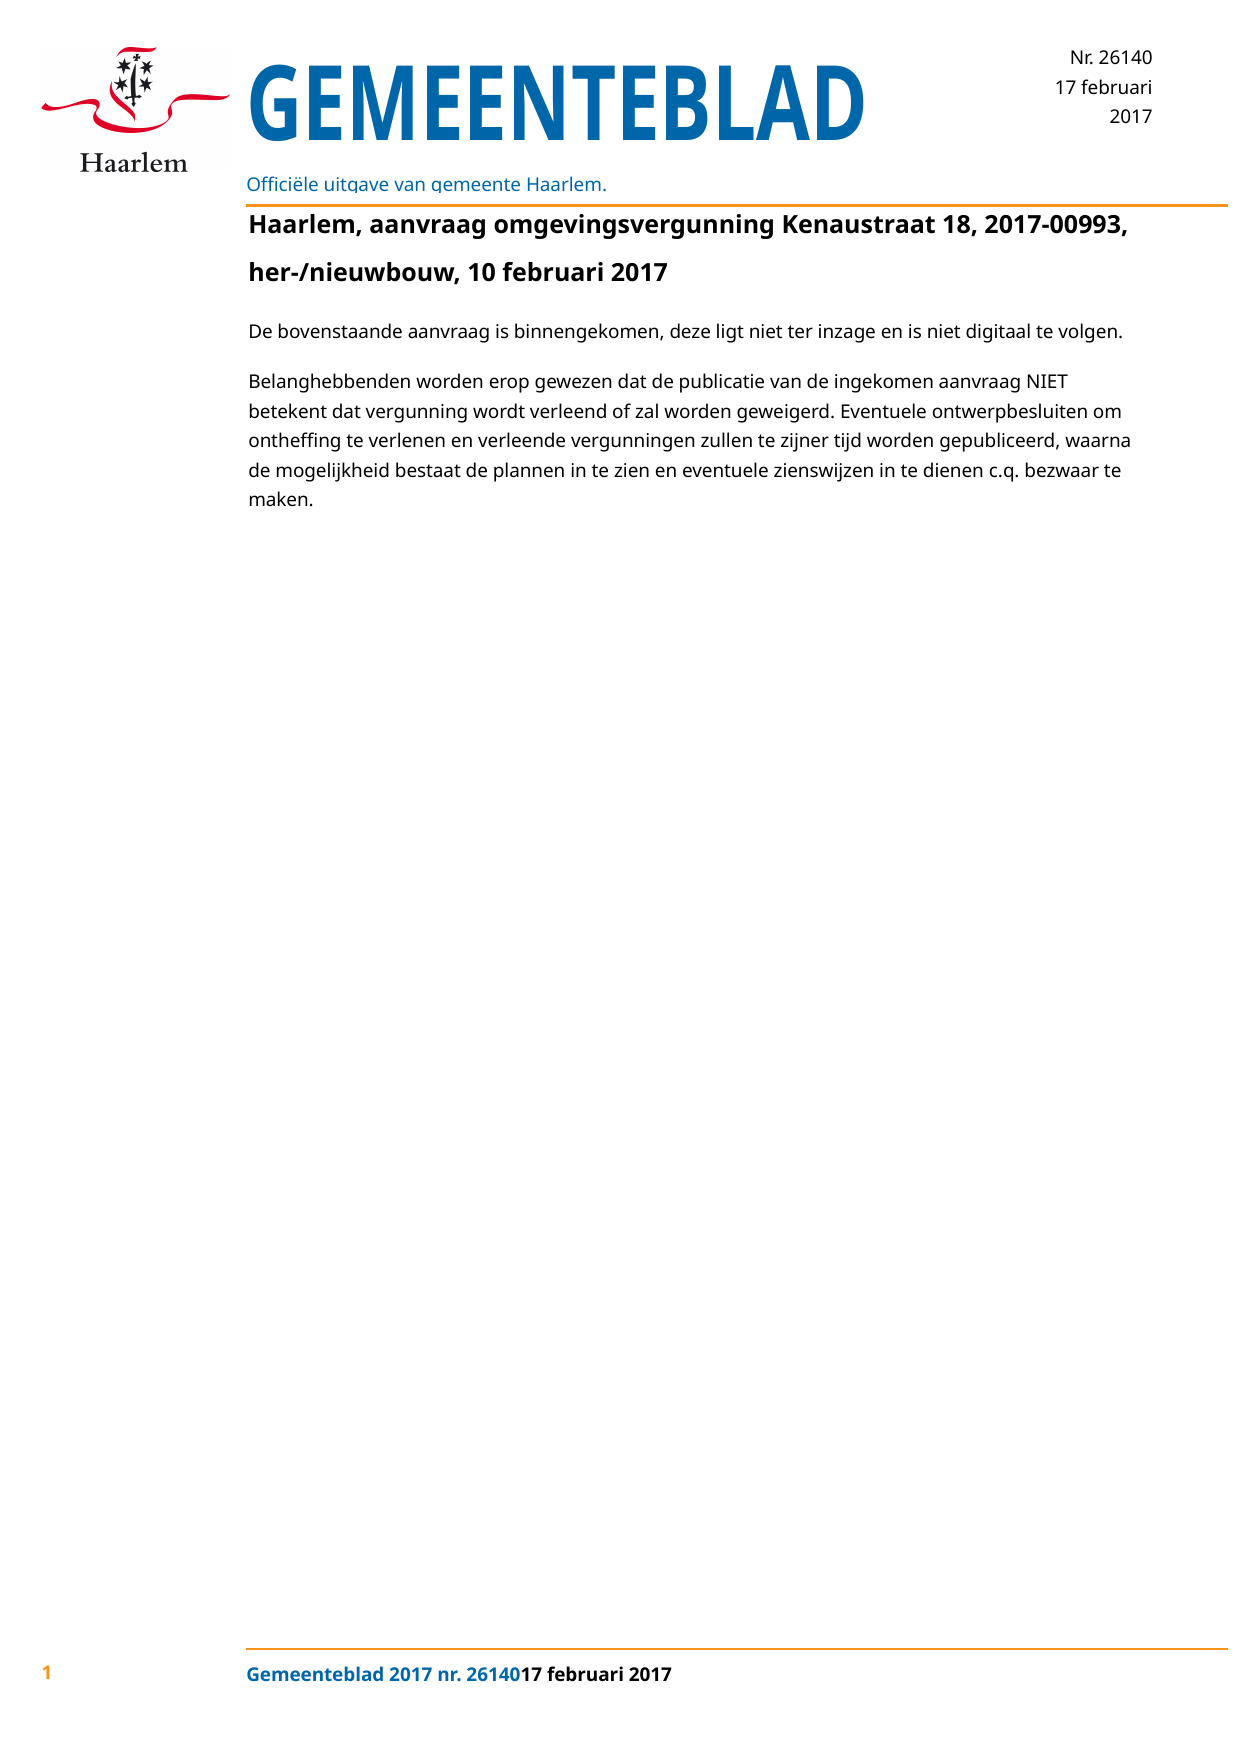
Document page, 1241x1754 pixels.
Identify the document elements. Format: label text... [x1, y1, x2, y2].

text Belanghebbenden worden erop gewezen dat de publicatie van de ingekomen aanvraag NIET betekent dat vergunning wordt verleend of zal worden geweigerd. Eventuele ontwerpbesluiten om ontheffing te verlenen en verleende vergunningen zullen te zijner tijd worden gepubliceerd, waarna de mogelijkheid bestaat de plannen in te zien en eventuele zienswijzen in te dienen c.q. bezwaar te maken. [248, 368, 1152, 512]
text De bovenstaande aanvraag is binnengekomen, deze ligt niet ter inzage en is niet digitaal te volgen. [248, 318, 1152, 344]
picture [41, 47, 231, 172]
text Haarlem, aanvraag omgevingsvergunning Kenaustraat 18, 2017-00993, her-/nieuwbouw, 10 februari 2017 [248, 207, 1152, 288]
